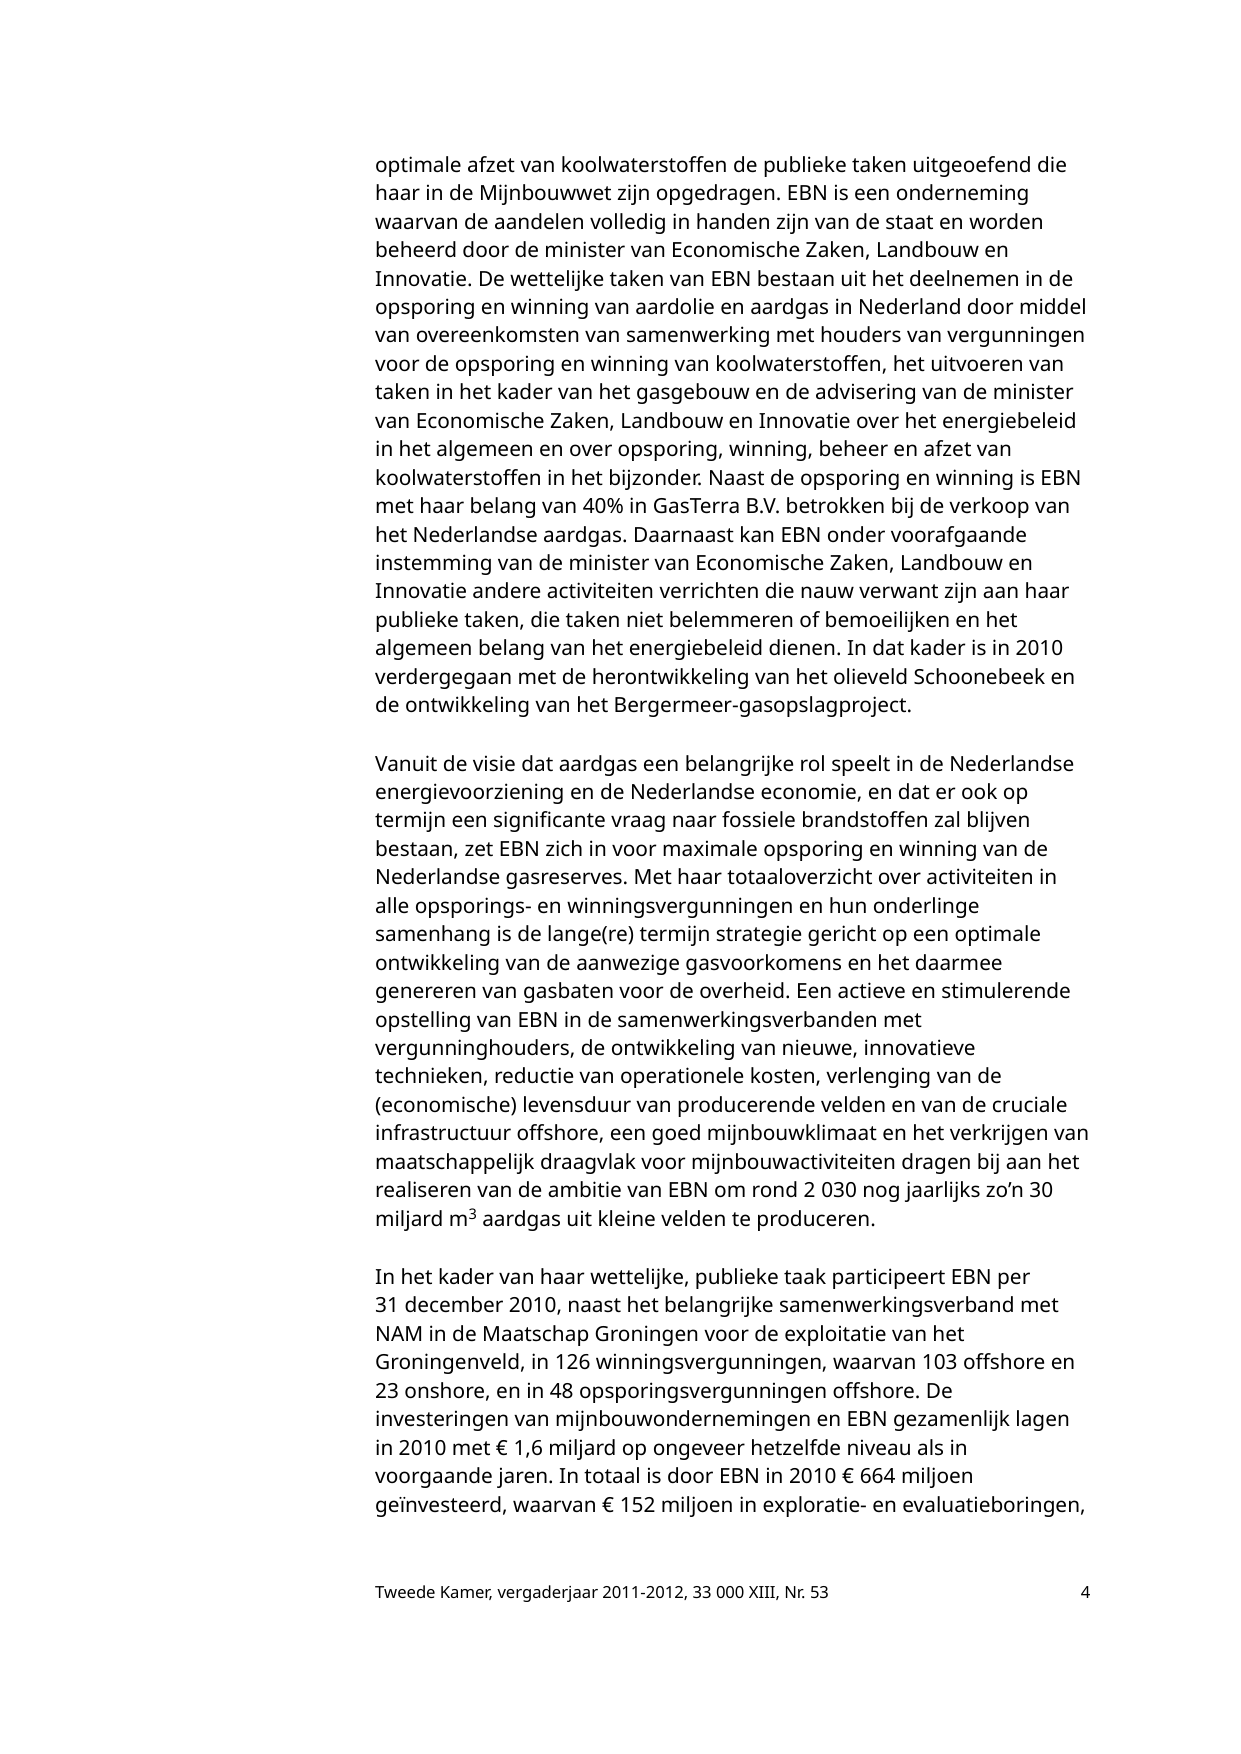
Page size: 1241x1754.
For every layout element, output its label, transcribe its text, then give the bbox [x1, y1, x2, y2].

text optimale afzet van koolwaterstoffen de publieke taken uitgeoefend die haar in de Mijnbouwwet zijn opgedragen. EBN is een onderneming waarvan de aandelen volledig in handen zijn van de staat en worden beheerd door de minister van Economische Zaken, Landbouw en Innovatie. De wettelijke taken van EBN bestaan uit het deelnemen in de opsporing en winning van aardolie en aardgas in Nederland door middel van overeenkomsten van samenwerking met houders van vergunningen voor de opsporing en winning van koolwaterstoffen, het uitvoeren van taken in het kader van het gasgebouw en de advisering van de minister van Economische Zaken, Landbouw en Innovatie over het energiebeleid in het algemeen en over opsporing, winning, beheer en afzet van koolwaterstoffen in het bijzonder. Naast de opsporing en winning is EBN met haar belang van 40% in GasTerra B.V. betrokken bij de verkoop van het Nederlandse aardgas. Daarnaast kan EBN onder voorafgaande instemming van de minister van Economische Zaken, Landbouw en Innovatie andere activiteiten verrichten die nauw verwant zijn aan haar publieke taken, die taken niet belemmeren of bemoeilijken en het algemeen belang van het energiebeleid dienen. In dat kader is in 2010 verdergegaan met de herontwikkeling van het olieveld Schoonebeek en de ontwikkeling van het Bergermeer-gasopslagproject. [375, 150, 1090, 719]
text Vanuit de visie dat aardgas een belangrijke rol speelt in de Nederlandse energievoorziening en de Nederlandse economie, en dat er ook op termijn een significante vraag naar fossiele brandstoffen zal blijven bestaan, zet EBN zich in voor maximale opsporing en winning van de Nederlandse gasreserves. Met haar totaaloverzicht over activiteiten in alle opsporings- en winningsvergunningen en hun onderlinge samenhang is de lange(re) termijn strategie gericht op een optimale ontwikkeling van de aanwezige gasvoorkomens en het daarmee genereren van gasbaten voor de overheid. Een actieve en stimulerende opstelling van EBN in de samenwerkingsverbanden met vergunninghouders, de ontwikkeling van nieuwe, innovatieve technieken, reductie van operationele kosten, verlenging van de (economische) levensduur van producerende velden en van de cruciale infrastructuur offshore, een goed mijnbouwklimaat en het verkrijgen van maatschappelijk draagvlak voor mijnbouwactiviteiten dragen bij aan het realiseren van de ambitie van EBN om rond 2 030 nog jaarlijks zo’n 30 miljard m3 aardgas uit kleine velden te produceren. [375, 749, 1090, 1232]
text In het kader van haar wettelijke, publieke taak participeert EBN per 31 december 2010, naast het belangrijke samenwerkingsverband met NAM in de Maatschap Groningen voor de exploitatie van het Groningenveld, in 126 winningsvergunningen, waarvan 103 offshore en 23 onshore, en in 48 opsporingsvergunningen offshore. De investeringen van mijnbouwondernemingen en EBN gezamenlijk lagen in 2010 met € 1,6 miljard op ongeveer hetzelfde niveau als in voorgaande jaren. In totaal is door EBN in 2010 € 664 miljoen geïnvesteerd, waarvan € 152 miljoen in exploratie- en evaluatieboringen, [375, 1262, 1090, 1518]
